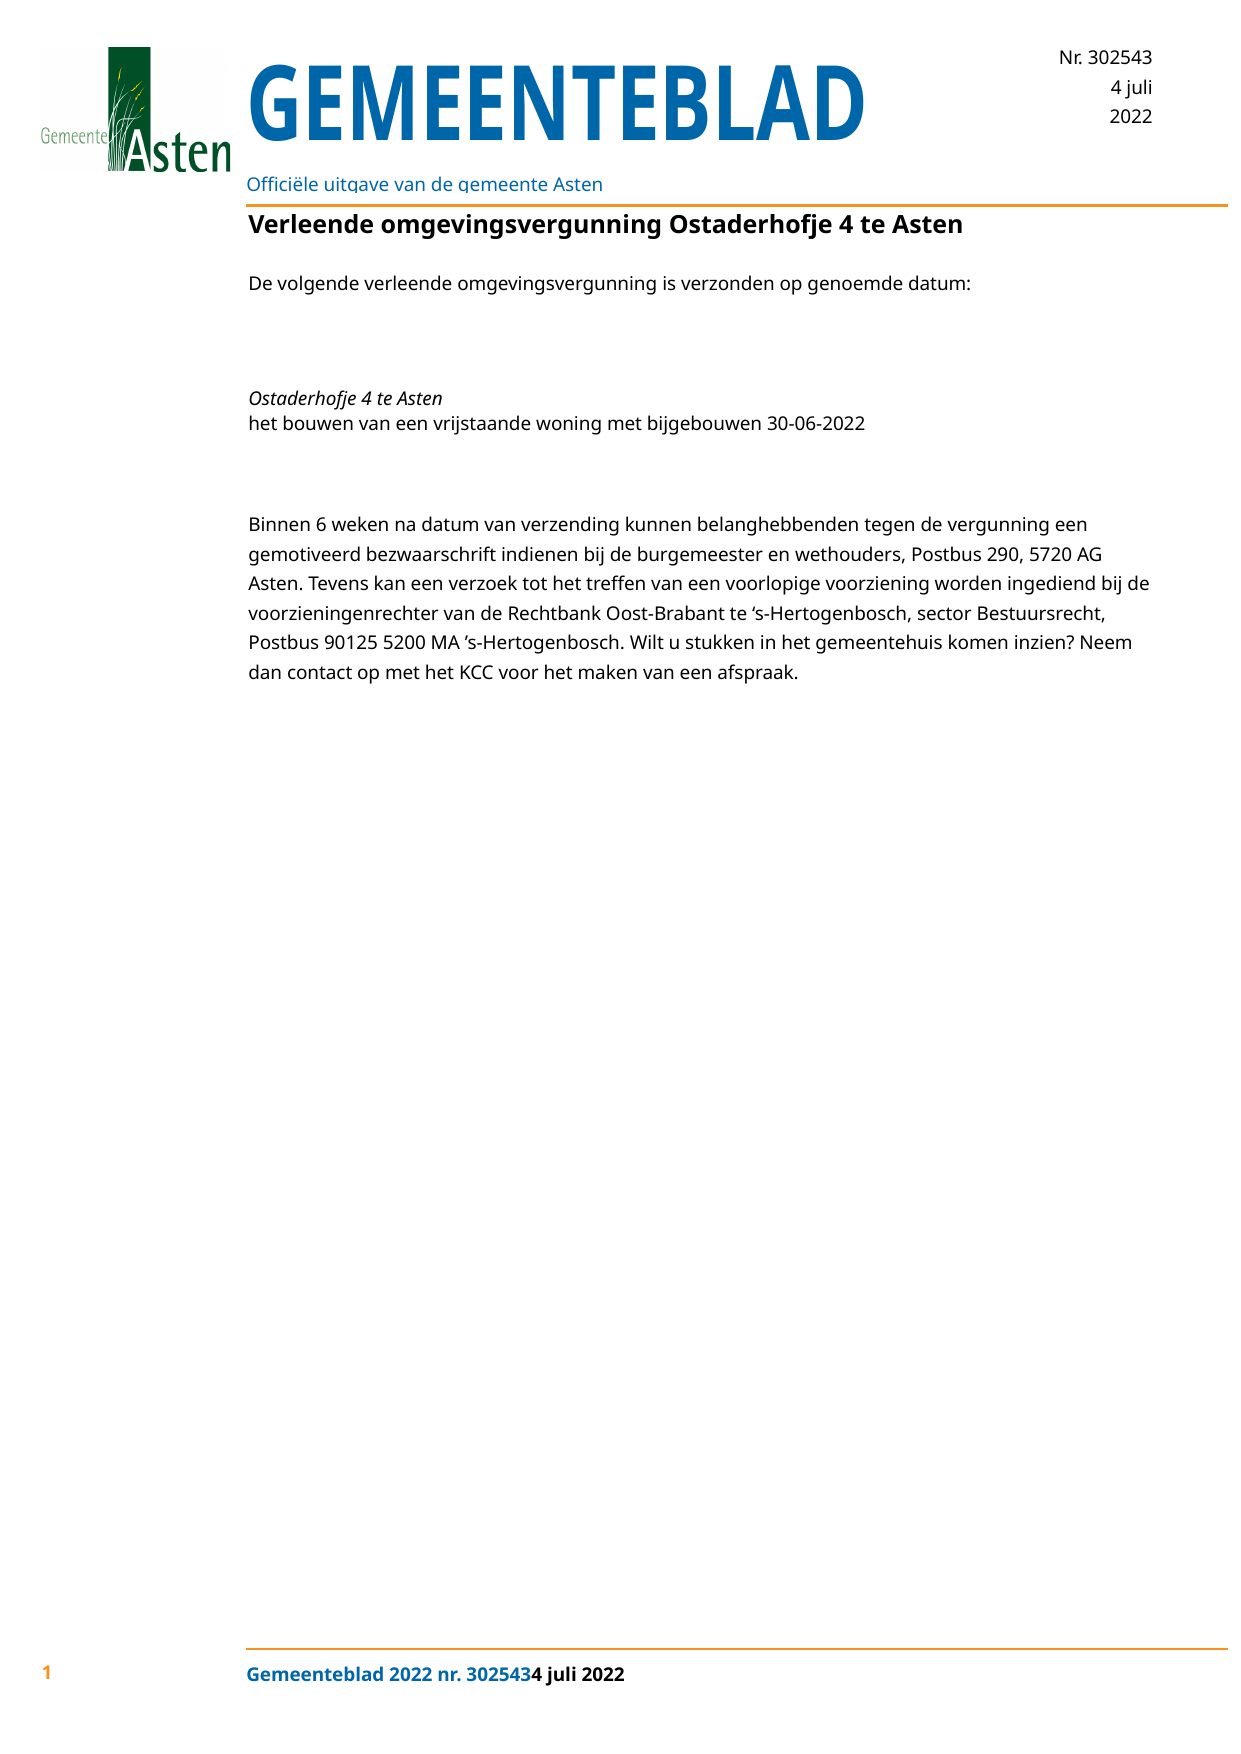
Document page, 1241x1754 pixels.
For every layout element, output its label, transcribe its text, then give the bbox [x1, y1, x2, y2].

text Ostaderhofje 4 te Asten [248, 385, 1152, 410]
text De volgende verleende omgevingsvergunning is verzonden op genoemde datum: [248, 270, 1152, 296]
text Verleende omgevingsvergunning Ostaderhofje 4 te Asten [248, 207, 1152, 241]
text het bouwen van een vrijstaande woning met bijgebouwen 30-06-2022 [248, 410, 1152, 436]
text Binnen 6 weken na datum van verzending kunnen belanghebbenden tegen de vergunning een gemotiveerd bezwaarschrift indienen bij de burgemeester en wethouders, Postbus 290, 5720 AG Asten. Tevens kan een verzoek tot het treffen van een voorlopige voorziening worden ingediend bij de voorzieningenrechter van de Rechtbank Oost-Brabant te ‘s-Hertogenbosch, sector Bestuursrecht, Postbus 90125 5200 MA ’s-Hertogenbosch. Wilt u stukken in het gemeentehuis komen inzien? Neem dan contact op met het KCC voor het maken van een afspraak. [248, 511, 1152, 685]
picture [41, 47, 231, 172]
